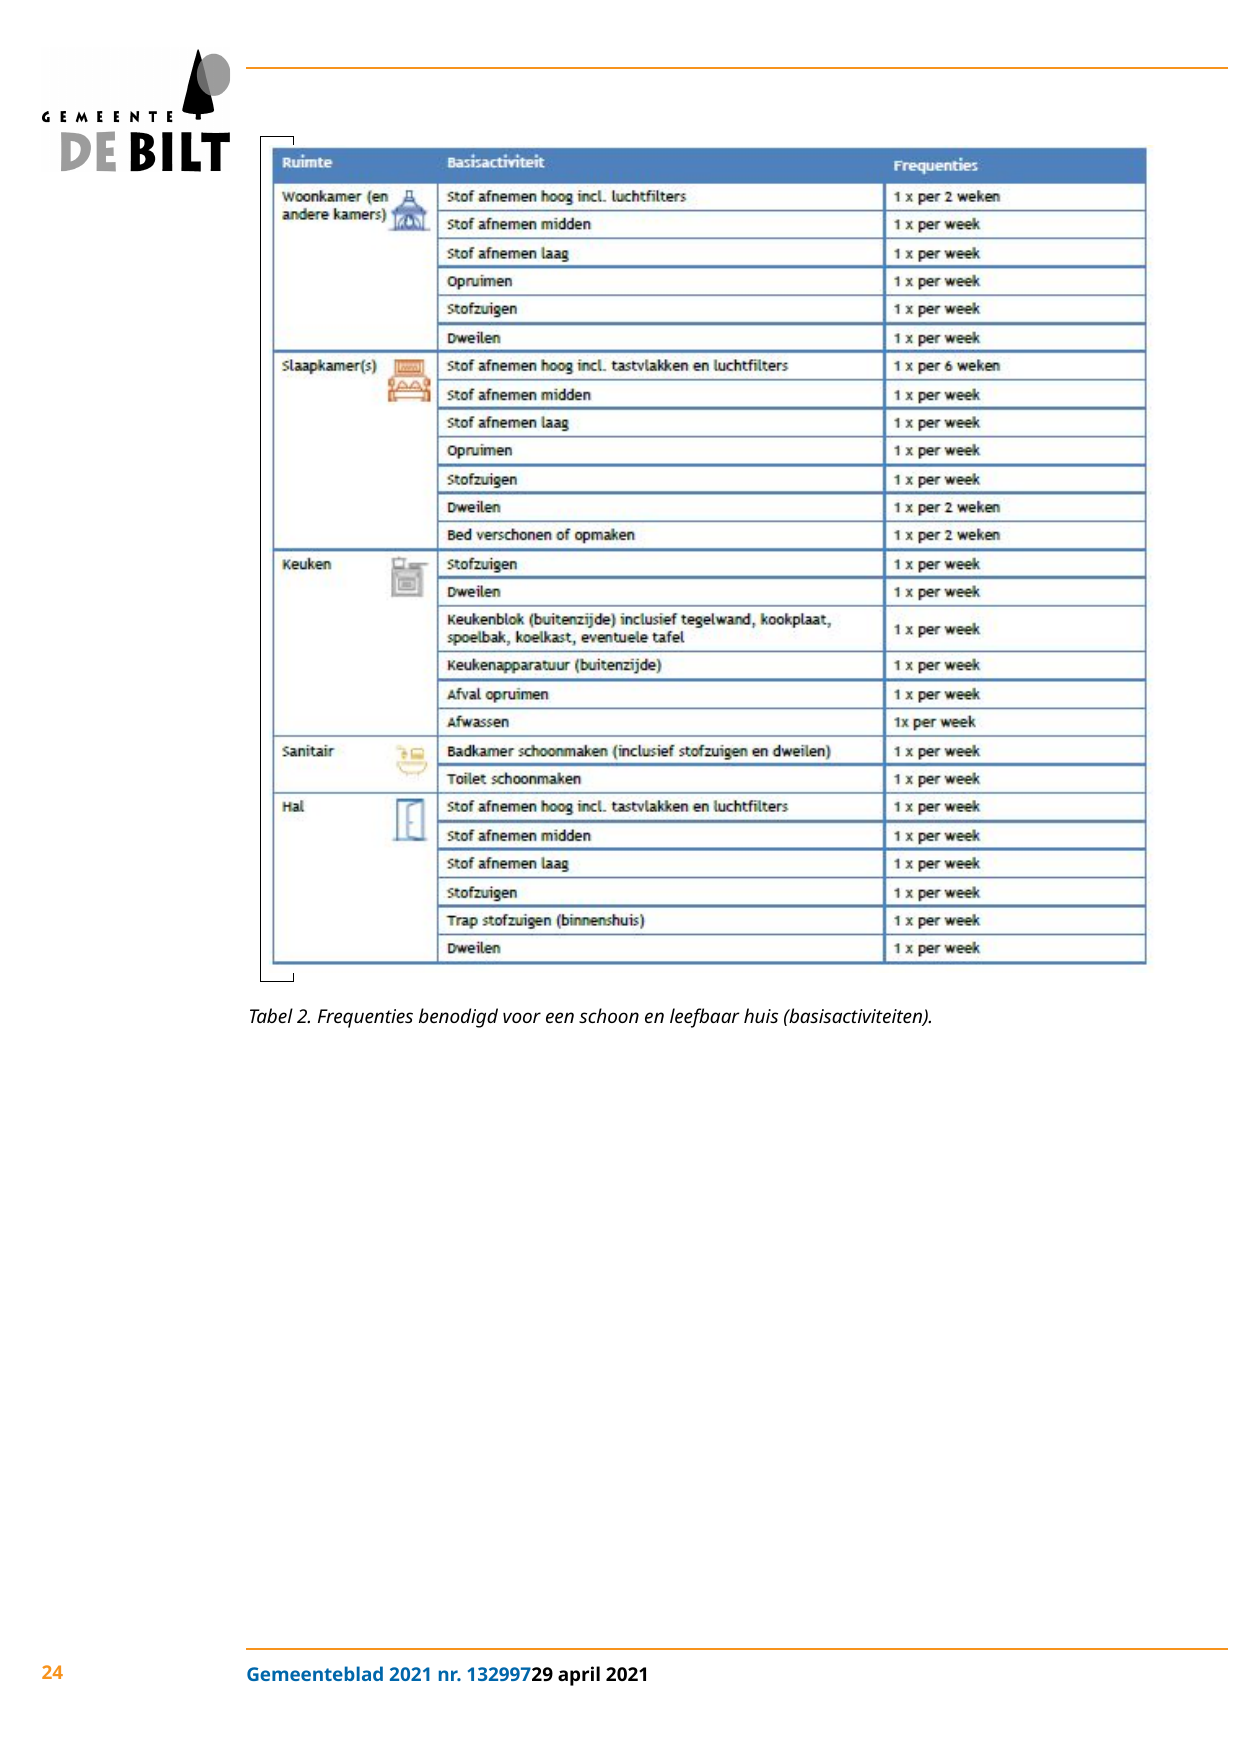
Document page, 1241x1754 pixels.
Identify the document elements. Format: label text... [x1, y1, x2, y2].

picture [41, 47, 231, 172]
picture [268, 145, 1155, 973]
text Tabel 2. Frequenties benodigd voor een schoon en leefbaar huis (basisactiviteiten). [248, 1003, 1152, 1029]
